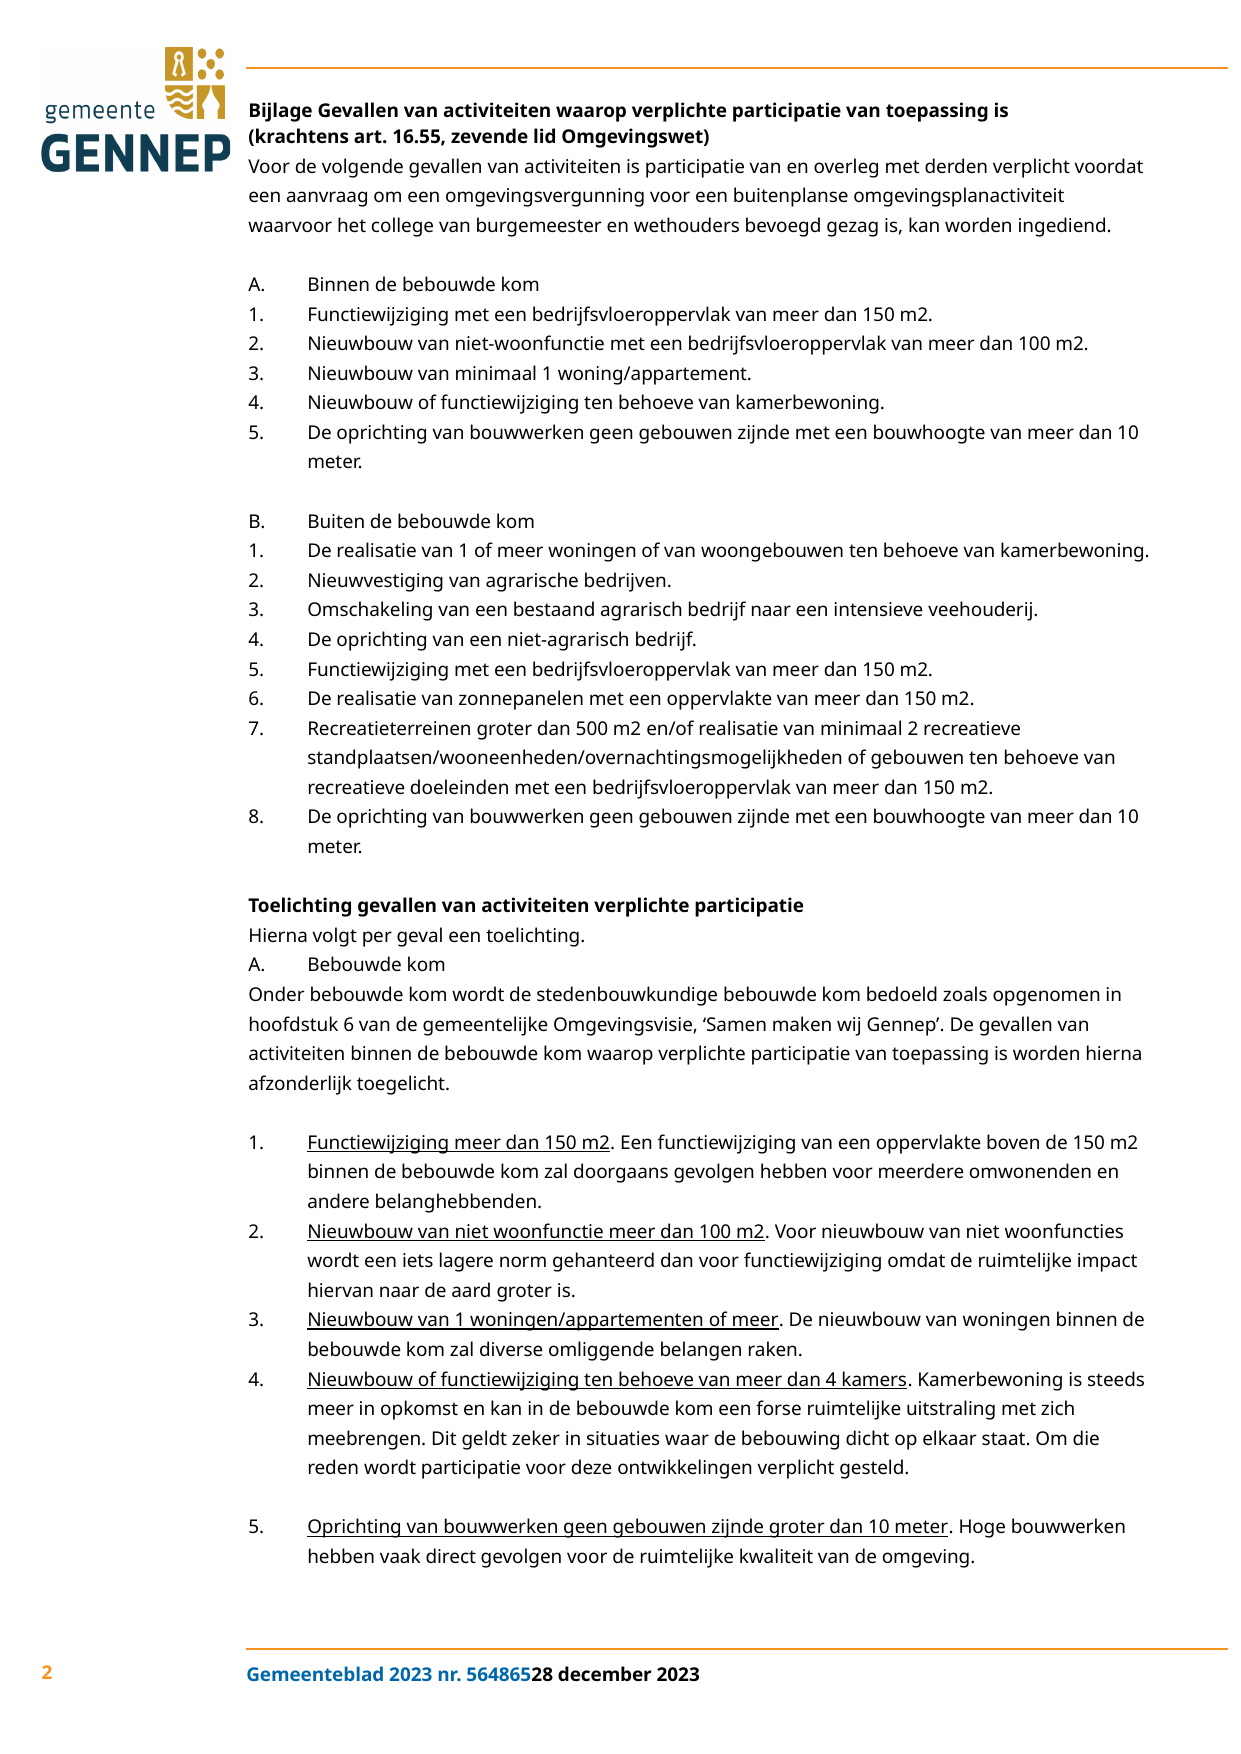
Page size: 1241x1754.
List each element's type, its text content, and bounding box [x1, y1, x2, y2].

text Bijlage Gevallen van activiteiten waarop verplichte participatie van toepassing is [248, 95, 1152, 123]
list Nieuwbouw van 1 woningen/appartementen of meer. De nieuwbouw van woningen binnen de bebouwde kom zal diverse omliggende belangen raken. [248, 1307, 1152, 1362]
list Omschakeling van een bestaand agrarisch bedrijf naar een intensieve veehouderij. [248, 597, 1152, 622]
list Functiewijziging met een bedrijfsvloeroppervlak van meer dan 150 m2. [248, 301, 1152, 327]
list Buiten de bebouwde kom [248, 508, 1152, 534]
list Nieuwbouw of functiewijziging ten behoeve van kamerbewoning. [248, 389, 1152, 415]
list De oprichting van bouwwerken geen gebouwen zijnde met een bouwhoogte van meer dan 10 meter. [248, 419, 1152, 474]
list Nieuwvestiging van agrarische bedrijven. [248, 567, 1152, 593]
list Functiewijziging met een bedrijfsvloeroppervlak van meer dan 150 m2. [248, 656, 1152, 682]
list Nieuwbouw van minimaal 1 woning/appartement. [248, 360, 1152, 386]
list De realisatie van 1 of meer woningen of van woongebouwen ten behoeve van kamerbewoning. [248, 537, 1152, 563]
text Voor de volgende gevallen van activiteiten is participatie van en overleg met derden verplicht voordat een aanvraag om een omgevingsvergunning voor een buitenplanse omgevingsplanactiviteit waarvoor het college van burgemeester en wethouders bevoegd gezag is, kan worden ingediend. [248, 153, 1152, 238]
list De realisatie van zonnepanelen met een oppervlakte van meer dan 150 m2. [248, 685, 1152, 711]
list De oprichting van bouwwerken geen gebouwen zijnde met een bouwhoogte van meer dan 10 meter. [248, 804, 1152, 859]
list Binnen de bebouwde kom [248, 271, 1152, 297]
text Toelichting gevallen van activiteiten verplichte participatie [248, 892, 1152, 918]
picture [41, 47, 231, 172]
list Bebouwde kom [248, 952, 1152, 977]
list Nieuwbouw van niet-woonfunctie met een bedrijfsvloeroppervlak van meer dan 100 m2. [248, 330, 1152, 356]
text Onder bebouwde kom wordt de stedenbouwkundige bebouwde kom bedoeld zoals opgenomen in hoofdstuk 6 van de gemeentelijke Omgevingsvisie, ‘Samen maken wij Gennep’. De gevallen van activiteiten binnen de bebouwde kom waarop verplichte participatie van toepassing is worden hierna afzonderlijk toegelicht. [248, 981, 1152, 1096]
text Hierna volgt per geval een toelichting. [248, 922, 1152, 948]
list Nieuwbouw of functiewijziging ten behoeve van meer dan 4 kamers. Kamerbewoning is steeds meer in opkomst en kan in de bebouwde kom een forse ruimtelijke uitstraling met zich meebrengen. Dit geldt zeker in situaties waar de bebouwing dicht op elkaar staat. Om die reden wordt participatie voor deze ontwikkelingen verplicht gesteld. [248, 1366, 1152, 1480]
list Nieuwbouw van niet woonfunctie meer dan 100 m2. Voor nieuwbouw van niet woonfuncties wordt een iets lagere norm gehanteerd dan voor functiewijziging omdat de ruimtelijke impact hiervan naar de aard groter is. [248, 1218, 1152, 1303]
list Oprichting van bouwwerken geen gebouwen zijnde groter dan 10 meter. Hoge bouwwerken hebben vaak direct gevolgen voor de ruimtelijke kwaliteit van de omgeving. [248, 1514, 1152, 1569]
list Functiewijziging meer dan 150 m2. Een functiewijziging van een oppervlakte boven de 150 m2 binnen de bebouwde kom zal doorgaans gevolgen hebben voor meerdere omwonenden en andere belanghebbenden. [248, 1129, 1152, 1214]
list Recreatieterreinen groter dan 500 m2 en/of realisatie van minimaal 2 recreatieve standplaatsen/wooneenheden/overnachtingsmogelijkheden of gebouwen ten behoeve van recreatieve doeleinden met een bedrijfsvloeroppervlak van meer dan 150 m2. [248, 715, 1152, 800]
text (krachtens art. 16.55, zevende lid Omgevingswet) [248, 123, 1152, 149]
list De oprichting van een niet-agrarisch bedrijf. [248, 626, 1152, 652]
